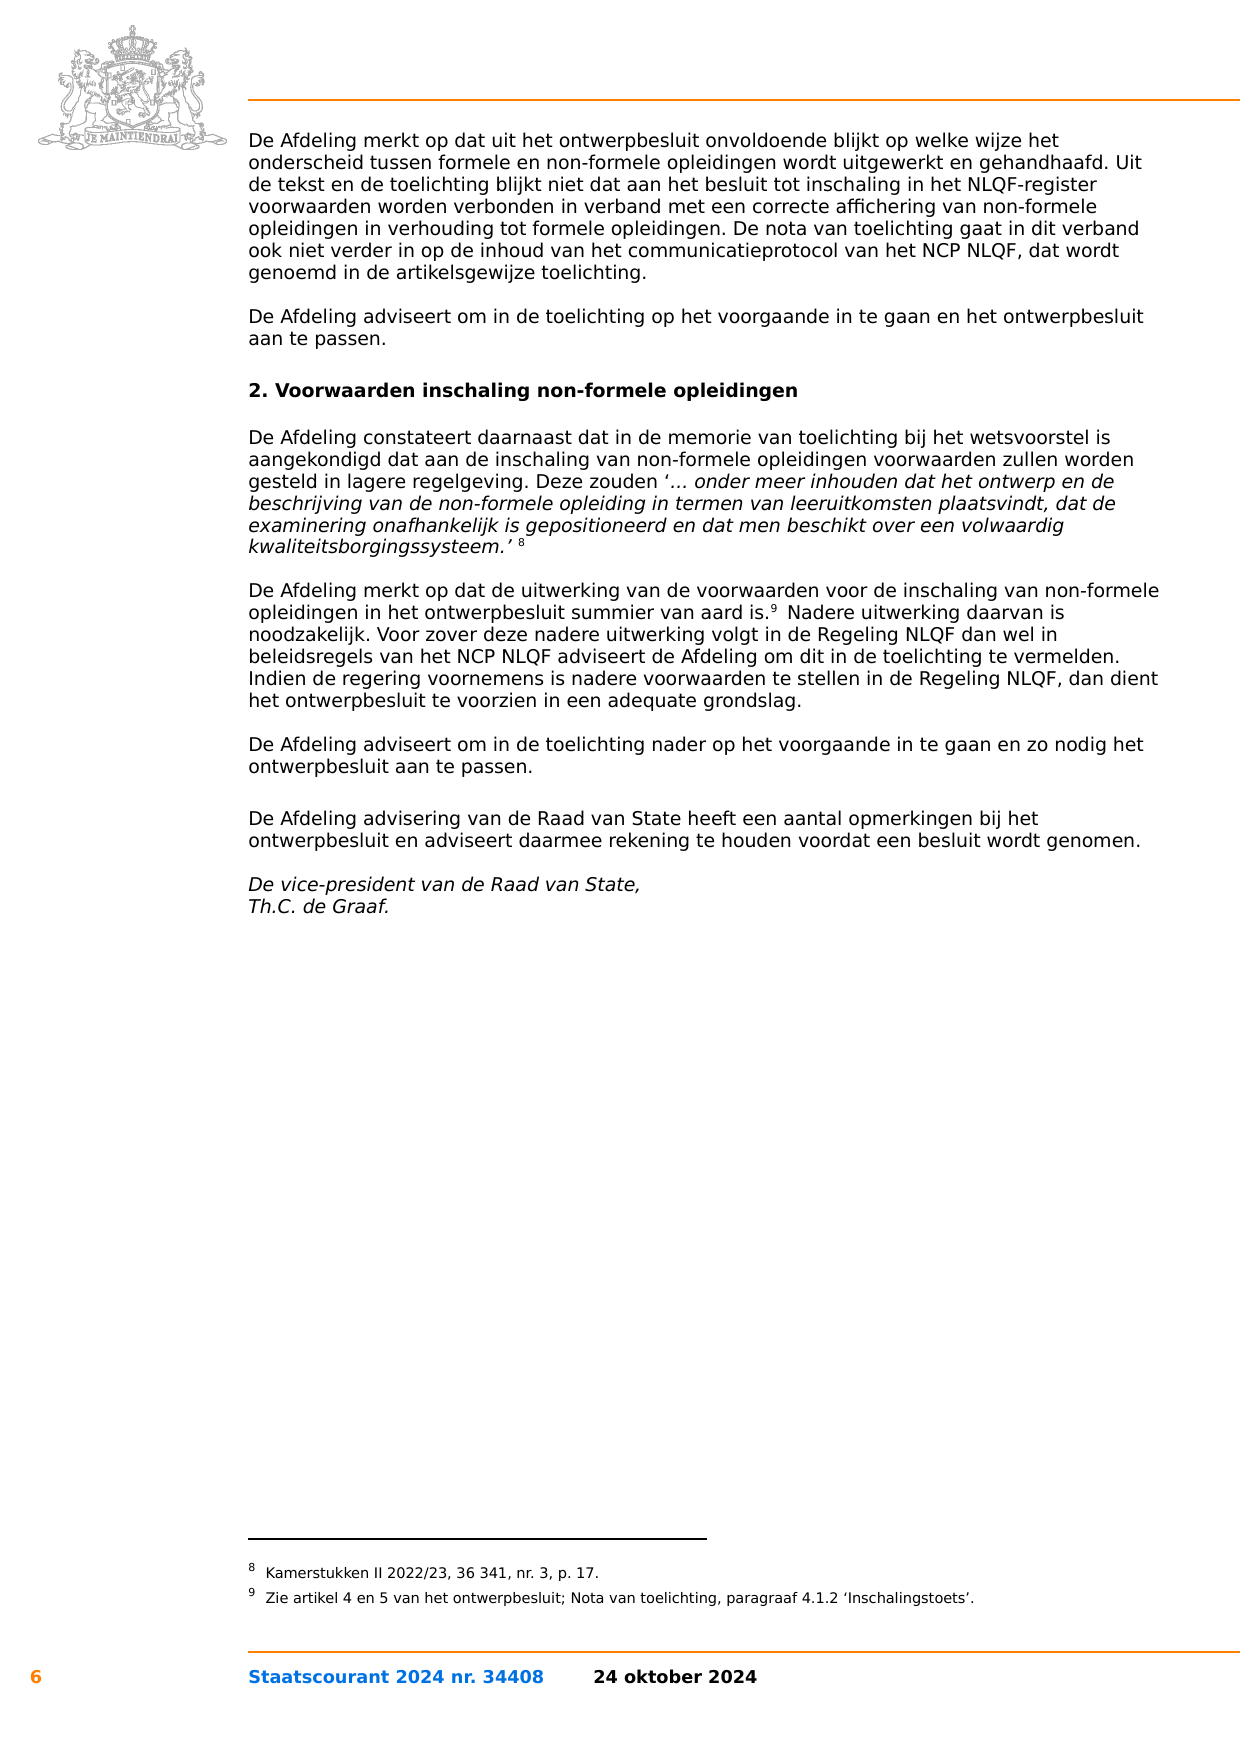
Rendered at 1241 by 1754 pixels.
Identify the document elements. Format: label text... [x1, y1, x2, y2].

picture [38, 25, 227, 150]
text De Afdeling constateert daarnaast dat in de memorie van toelichting bij het wetsvoorstel is aangekondigd dat aan de inschaling van non-formele opleidingen voorwaarden zullen worden gesteld in lagere regelgeving. Deze zouden ‘... onder meer inhouden dat het ontwerp en de beschrijving van de non-formele opleiding in termen van leeruitkomsten plaatsvindt, dat de examinering onafhankelijk is gepositioneerd en dat men beschikt over een volwaardig kwaliteitsborgingssysteem.’ [248, 427, 1163, 558]
text De Afdeling adviseert om in de toelichting nader op het voorgaande in te gaan en zo nodig het ontwerpbesluit aan te passen. [248, 734, 1163, 778]
text De Afdeling adviseert om in de toelichting op het voorgaande in te gaan en het ontwerpbesluit aan te passen. [248, 306, 1163, 349]
text De Afdeling merkt op dat de uitwerking van de voorwaarden voor de inschaling van non-formele opleidingen in het ontwerpbesluit summier van aard is. Nadere uitwerking daarvan is noodzakelijk. Voor zover deze nadere uitwerking volgt in de Regeling NLQF dan wel in beleidsregels van het NCP NLQF adviseert de Afdeling om dit in de toelichting te vermelden. Indien de regering voornemens is nadere voorwaarden te stellen in de Regeling NLQF, dan dient het ontwerpbesluit te voorzien in een adequate grondslag. [248, 580, 1163, 712]
text Kamerstukken II 2022/23, 36 341, nr. 3, p. 17. [248, 1561, 1163, 1583]
text De vice-president van de Raad van State, Th.C. de Graaf. [248, 874, 1163, 918]
text De Afdeling advisering van de Raad van State heeft een aantal opmerkingen bij het ontwerpbesluit en adviseert daarmee rekening te houden voordat een besluit wordt genomen. [248, 808, 1163, 852]
subtitle 2. Voorwaarden inschaling non-formele opleidingen [248, 379, 1163, 402]
text Zie artikel 4 en 5 van het ontwerpbesluit; Nota van toelichting, paragraaf 4.1.2 ‘Inschalingstoets’. [248, 1586, 1163, 1608]
text De Afdeling merkt op dat uit het ontwerpbesluit onvoldoende blijkt op welke wijze het onderscheid tussen formele en non-formele opleidingen wordt uitgewerkt en gehandhaafd. Uit de tekst en de toelichting blijkt niet dat aan het besluit tot inschaling in het NLQF-register voorwaarden worden verbonden in verband met een correcte affichering van non-formele opleidingen in verhouding tot formele opleidingen. De nota van toelichting gaat in dit verband ook niet verder in op de inhoud van het communicatieprotocol van het NCP NLQF, dat wordt genoemd in de artikelsgewijze toelichting. [248, 130, 1163, 284]
